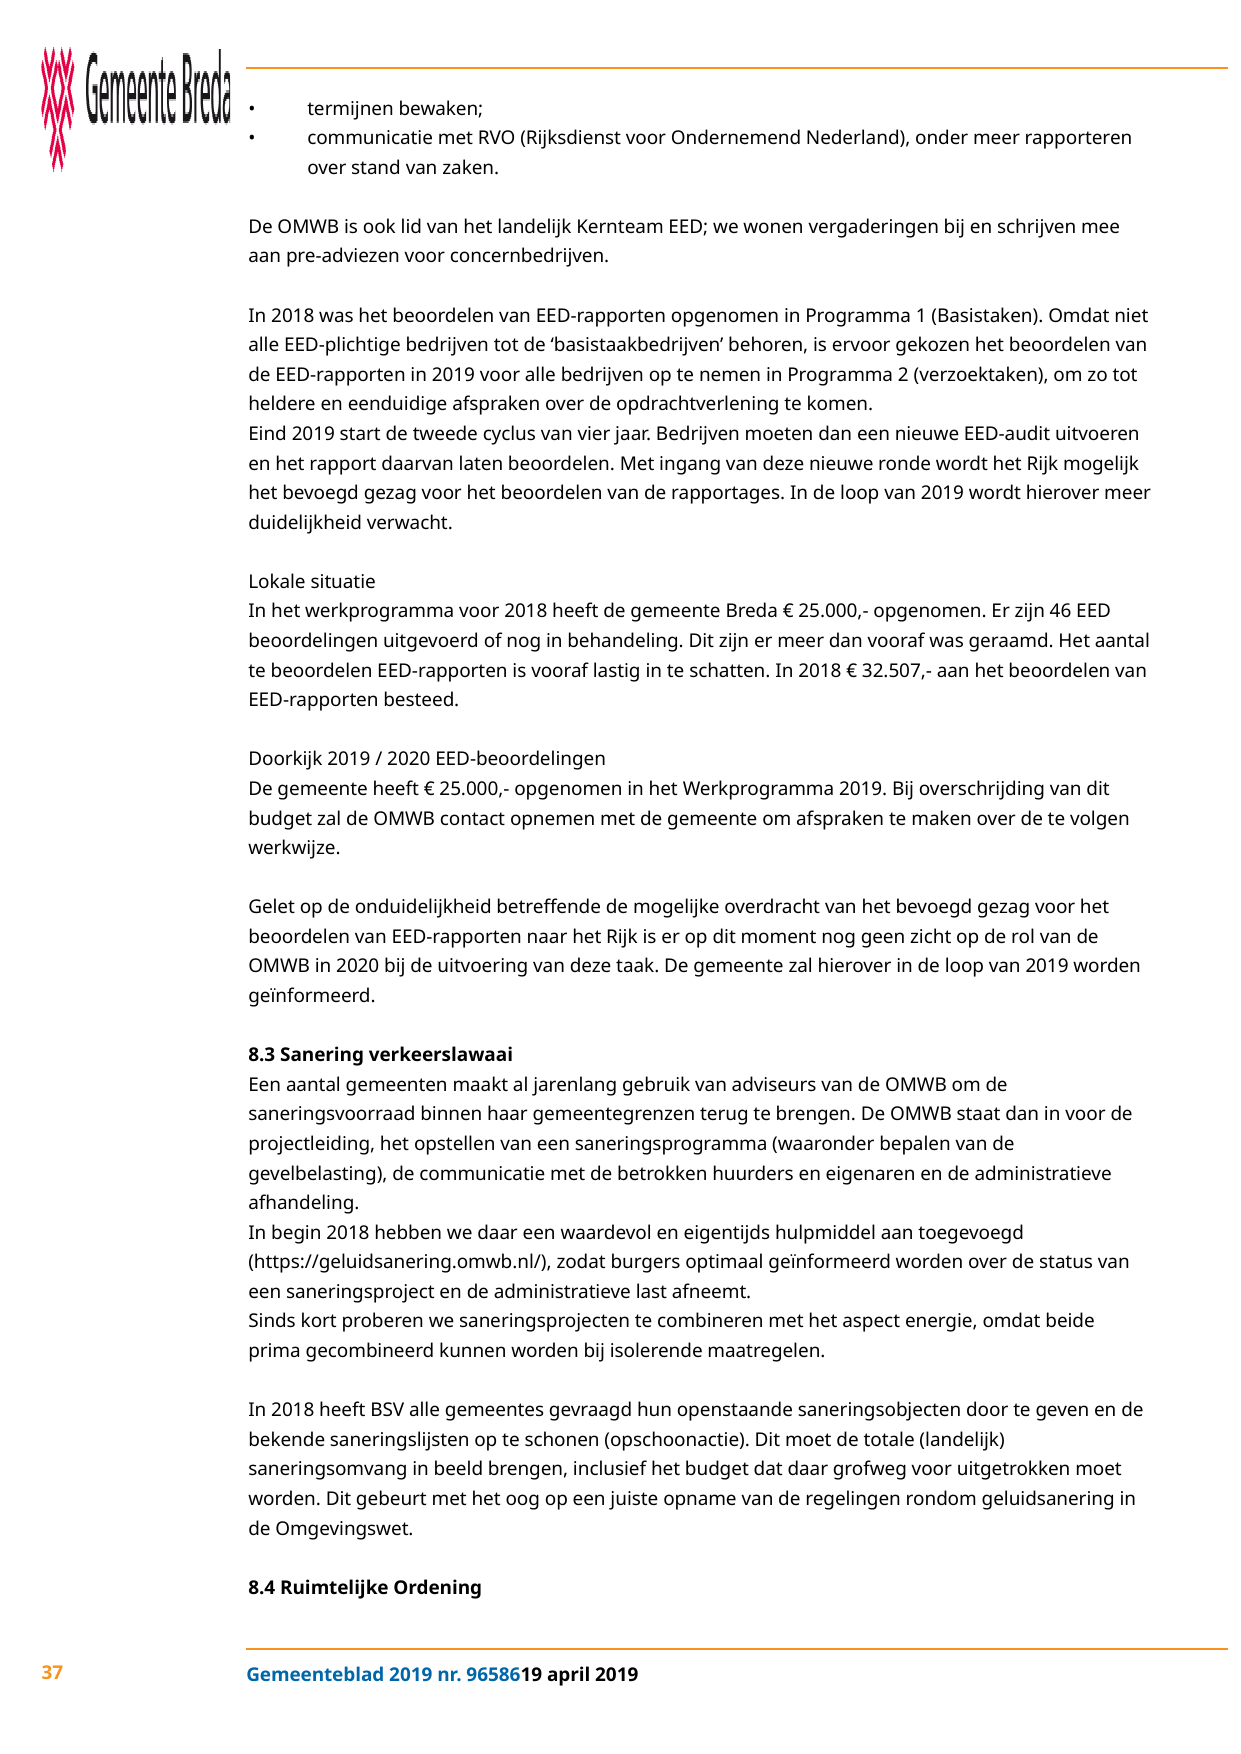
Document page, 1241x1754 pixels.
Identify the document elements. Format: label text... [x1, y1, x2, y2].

text Gelet op de onduidelijkheid betreffende de mogelijke overdracht van het bevoegd gezag voor het beoordelen van EED-rapporten naar het Rijk is er op dit moment nog geen zicht op de rol van de OMWB in 2020 bij de uitvoering van deze taak. De gemeente zal hierover in de loop van 2019 worden geïnformeerd. [248, 893, 1152, 1008]
list communicatie met RVO (Rijksdienst voor Ondernemend Nederland), onder meer rapporteren over stand van zaken. [248, 124, 1152, 180]
text 8.3 Sanering verkeerslawaai [248, 1041, 1152, 1067]
text Lokale situatie [248, 568, 1152, 594]
text Een aantal gemeenten maakt al jarenlang gebruik van adviseurs van de OMWB om de saneringsvoorraad binnen haar gemeentegrenzen terug te brengen. De OMWB staat dan in voor de projectleiding, het opstellen van een saneringsprogramma (waaronder bepalen van de gevelbelasting), de communicatie met de betrokken huurders en eigenaren en de administratieve afhandeling. [248, 1071, 1152, 1215]
text In 2018 was het beoordelen van EED-rapporten opgenomen in Programma 1 (Basistaken). Omdat niet alle EED-plichtige bedrijven tot de ‘basistaakbedrijven’ behoren, is ervoor gekozen het beoordelen van de EED-rapporten in 2019 voor alle bedrijven op te nemen in Programma 2 (verzoektaken), om zo tot heldere en eenduidige afspraken over de opdrachtverlening te komen. [248, 302, 1152, 416]
text In het werkprogramma voor 2018 heeft de gemeente Breda € 25.000,- opgenomen. Er zijn 46 EED beoordelingen uitgevoerd of nog in behandeling. Dit zijn er meer dan vooraf was geraamd. Het aantal te beoordelen EED-rapporten is vooraf lastig in te schatten. In 2018 € 32.507,- aan het beoordelen van EED-rapporten besteed. [248, 598, 1152, 712]
text 8.4 Ruimtelijke Ordening [248, 1574, 1152, 1600]
text Sinds kort proberen we saneringsprojecten te combineren met het aspect energie, omdat beide prima gecombineerd kunnen worden bij isolerende maatregelen. [248, 1308, 1152, 1363]
text De OMWB is ook lid van het landelijk Kernteam EED; we wonen vergaderingen bij en schrijven mee aan pre-adviezen voor concernbedrijven. [248, 213, 1152, 268]
picture [41, 47, 231, 172]
text In begin 2018 hebben we daar een waardevol en eigentijds hulpmiddel aan toegevoegd (https://geluidsanering.omwb.nl/), zodat burgers optimaal geïnformeerd worden over de status van een saneringsproject en de administratieve last afneemt. [248, 1219, 1152, 1304]
text De gemeente heeft € 25.000,- opgenomen in het Werkprogramma 2019. Bij overschrijding van dit budget zal de OMWB contact opnemen met de gemeente om afspraken te maken over de te volgen werkwijze. [248, 775, 1152, 860]
list termijnen bewaken; [248, 95, 1152, 121]
text Eind 2019 start de tweede cyclus van vier jaar. Bedrijven moeten dan een nieuwe EED-audit uitvoeren en het rapport daarvan laten beoordelen. Met ingang van deze nieuwe ronde wordt het Rijk mogelijk het bevoegd gezag voor het beoordelen van de rapportages. In de loop van 2019 wordt hierover meer duidelijkheid verwacht. [248, 420, 1152, 535]
text In 2018 heeft BSV alle gemeentes gevraagd hun openstaande saneringsobjecten door te geven en de bekende saneringslijsten op te schonen (opschoonactie). Dit moet de totale (landelijk) saneringsomvang in beeld brengen, inclusief het budget dat daar grofweg voor uitgetrokken moet worden. Dit gebeurt met het oog op een juiste opname van de regelingen rondom geluidsanering in de Omgevingswet. [248, 1396, 1152, 1541]
text Doorkijk 2019 / 2020 EED-beoordelingen [248, 746, 1152, 771]
